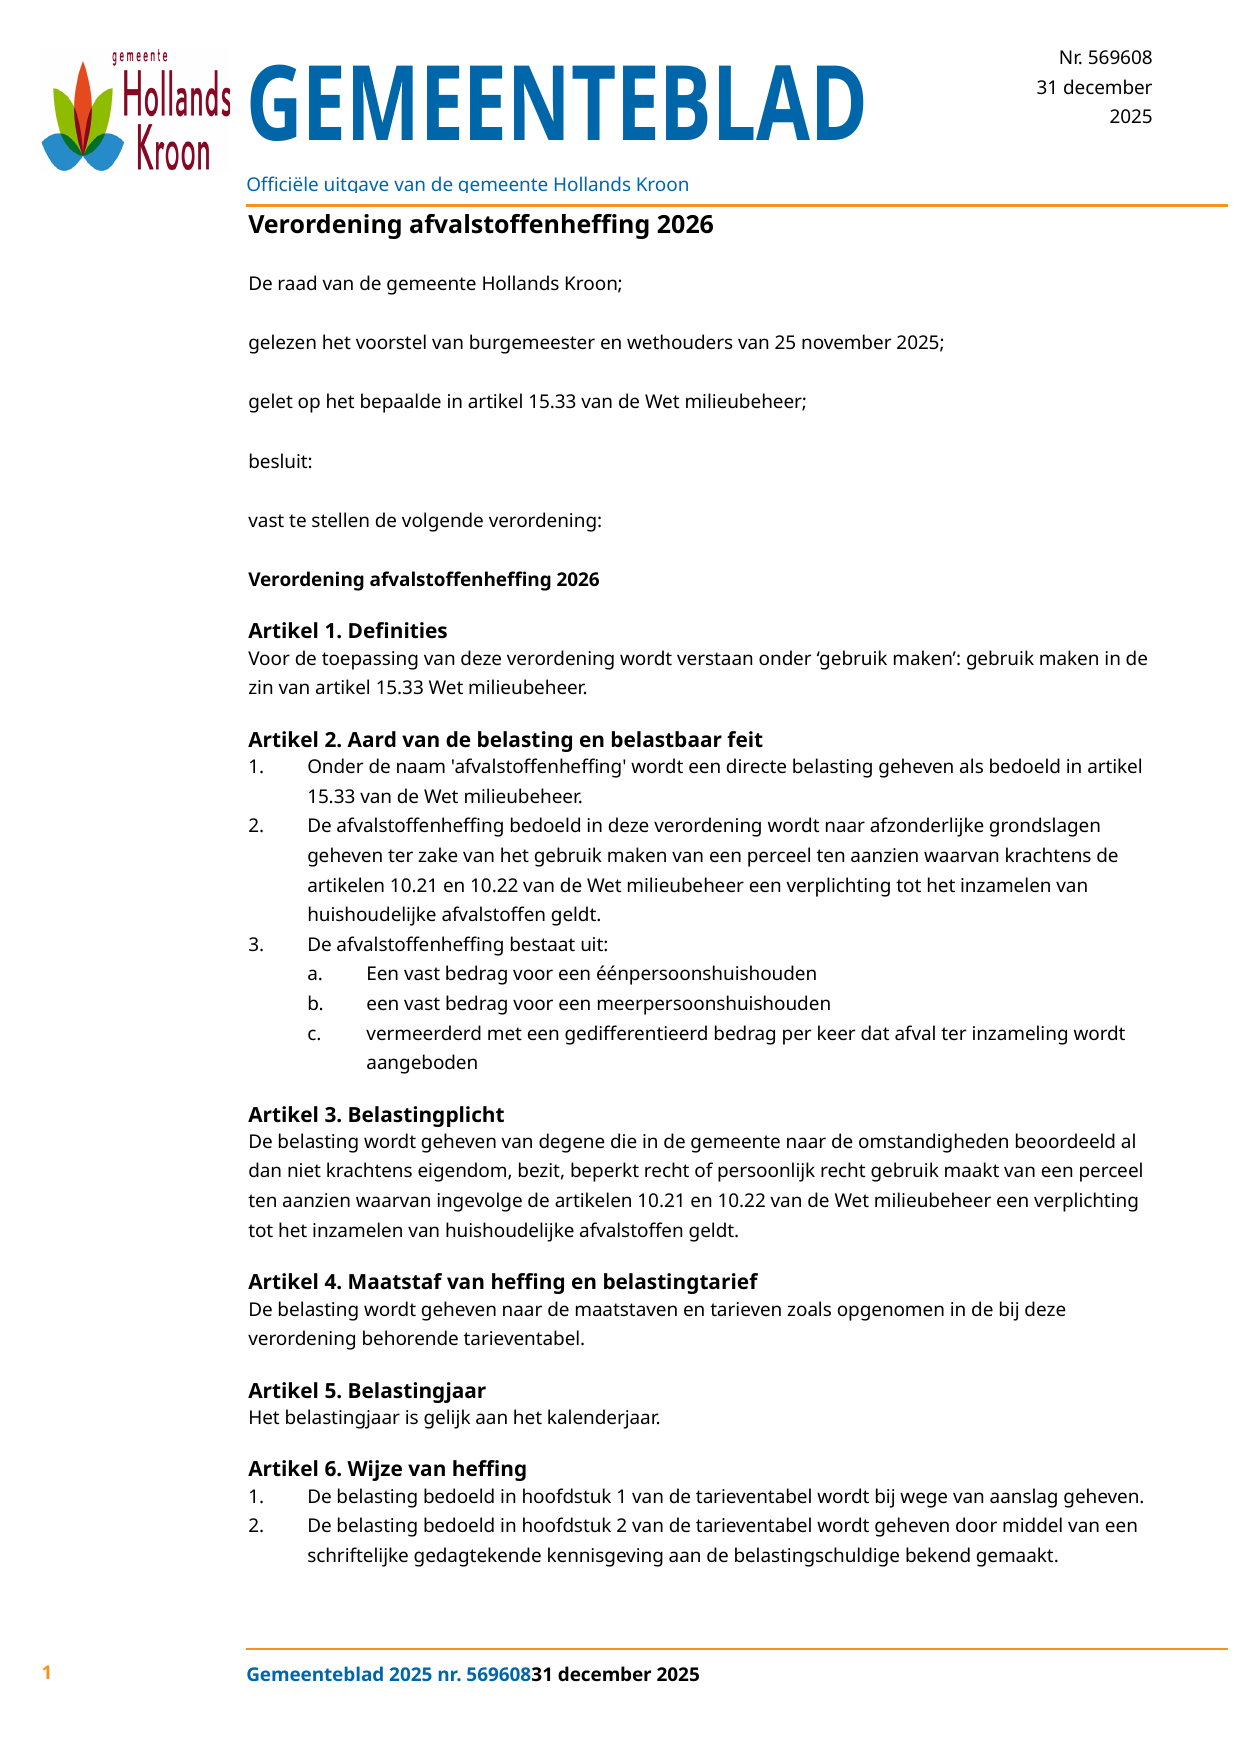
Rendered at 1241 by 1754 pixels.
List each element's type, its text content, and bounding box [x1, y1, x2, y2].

text De belasting wordt geheven naar de maatstaven en tarieven zoals opgenomen in de bij deze verordening behorende tarieventabel. [248, 1296, 1152, 1351]
text Voor de toepassing van deze verordening wordt verstaan onder ‘gebruik maken’: gebruik maken in de zin van artikel 15.33 Wet milieubeheer. [248, 645, 1152, 700]
list De belasting bedoeld in hoofdstuk 1 van de tarieventabel wordt bij wege van aanslag geheven. [248, 1483, 1152, 1509]
text Artikel 3. Belastingplicht [248, 1100, 1152, 1128]
text Artikel 6. Wijze van heffing [248, 1454, 1152, 1483]
text De raad van de gemeente Hollands Kroon; [248, 270, 1152, 296]
list Een vast bedrag voor een éénpersoonshuishouden [307, 961, 1152, 986]
text vast te stellen de volgende verordening: [248, 507, 1152, 533]
list vermeerderd met een gedifferentieerd bedrag per keer dat afval ter inzameling wordt aangeboden [307, 1020, 1152, 1075]
text Artikel 5. Belastingjaar [248, 1376, 1152, 1404]
text gelezen het voorstel van burgemeester en wethouders van 25 november 2025; [248, 329, 1152, 355]
list Onder de naam 'afvalstoffenheffing' wordt een directe belasting geheven als bedoeld in artikel 15.33 van de Wet milieubeheer. [248, 753, 1152, 809]
text Verordening afvalstoffenheffing 2026 [248, 207, 1152, 241]
text gelet op het bepaalde in artikel 15.33 van de Wet milieubeheer; [248, 389, 1152, 414]
text De belasting wordt geheven van degene die in de gemeente naar de omstandigheden beoordeeld al dan niet krachtens eigendom, bezit, beperkt recht of persoonlijk recht gebruik maakt van een perceel ten aanzien waarvan ingevolge de artikelen 10.21 en 10.22 van de Wet milieubeheer een verplichting tot het inzamelen van huishoudelijke afvalstoffen geldt. [248, 1128, 1152, 1243]
text besluit: [248, 448, 1152, 473]
list een vast bedrag voor een meerpersoonshuishouden [307, 990, 1152, 1016]
picture [41, 47, 231, 172]
text Artikel 1. Definities [248, 617, 1152, 645]
list De afvalstoffenheffing bedoeld in deze verordening wordt naar afzonderlijke grondslagen geheven ter zake van het gebruik maken van een perceel ten aanzien waarvan krachtens de artikelen 10.21 en 10.22 van de Wet milieubeheer een verplichting tot het inzamelen van huishoudelijke afvalstoffen geldt. [248, 813, 1152, 927]
text Verordening afvalstoffenheffing 2026 [248, 566, 1152, 592]
list De afvalstoffenheffing bestaat uit: [248, 931, 1152, 957]
text Het belastingjaar is gelijk aan het kalenderjaar. [248, 1404, 1152, 1430]
list De belasting bedoeld in hoofdstuk 2 van de tarieventabel wordt geheven door middel van een schriftelijke gedagtekende kennisgeving aan de belastingschuldige bekend gemaakt. [248, 1513, 1152, 1568]
text Artikel 4. Maatstaf van heffing en belastingtarief [248, 1267, 1152, 1296]
text Artikel 2. Aard van de belasting en belastbaar feit [248, 725, 1152, 753]
